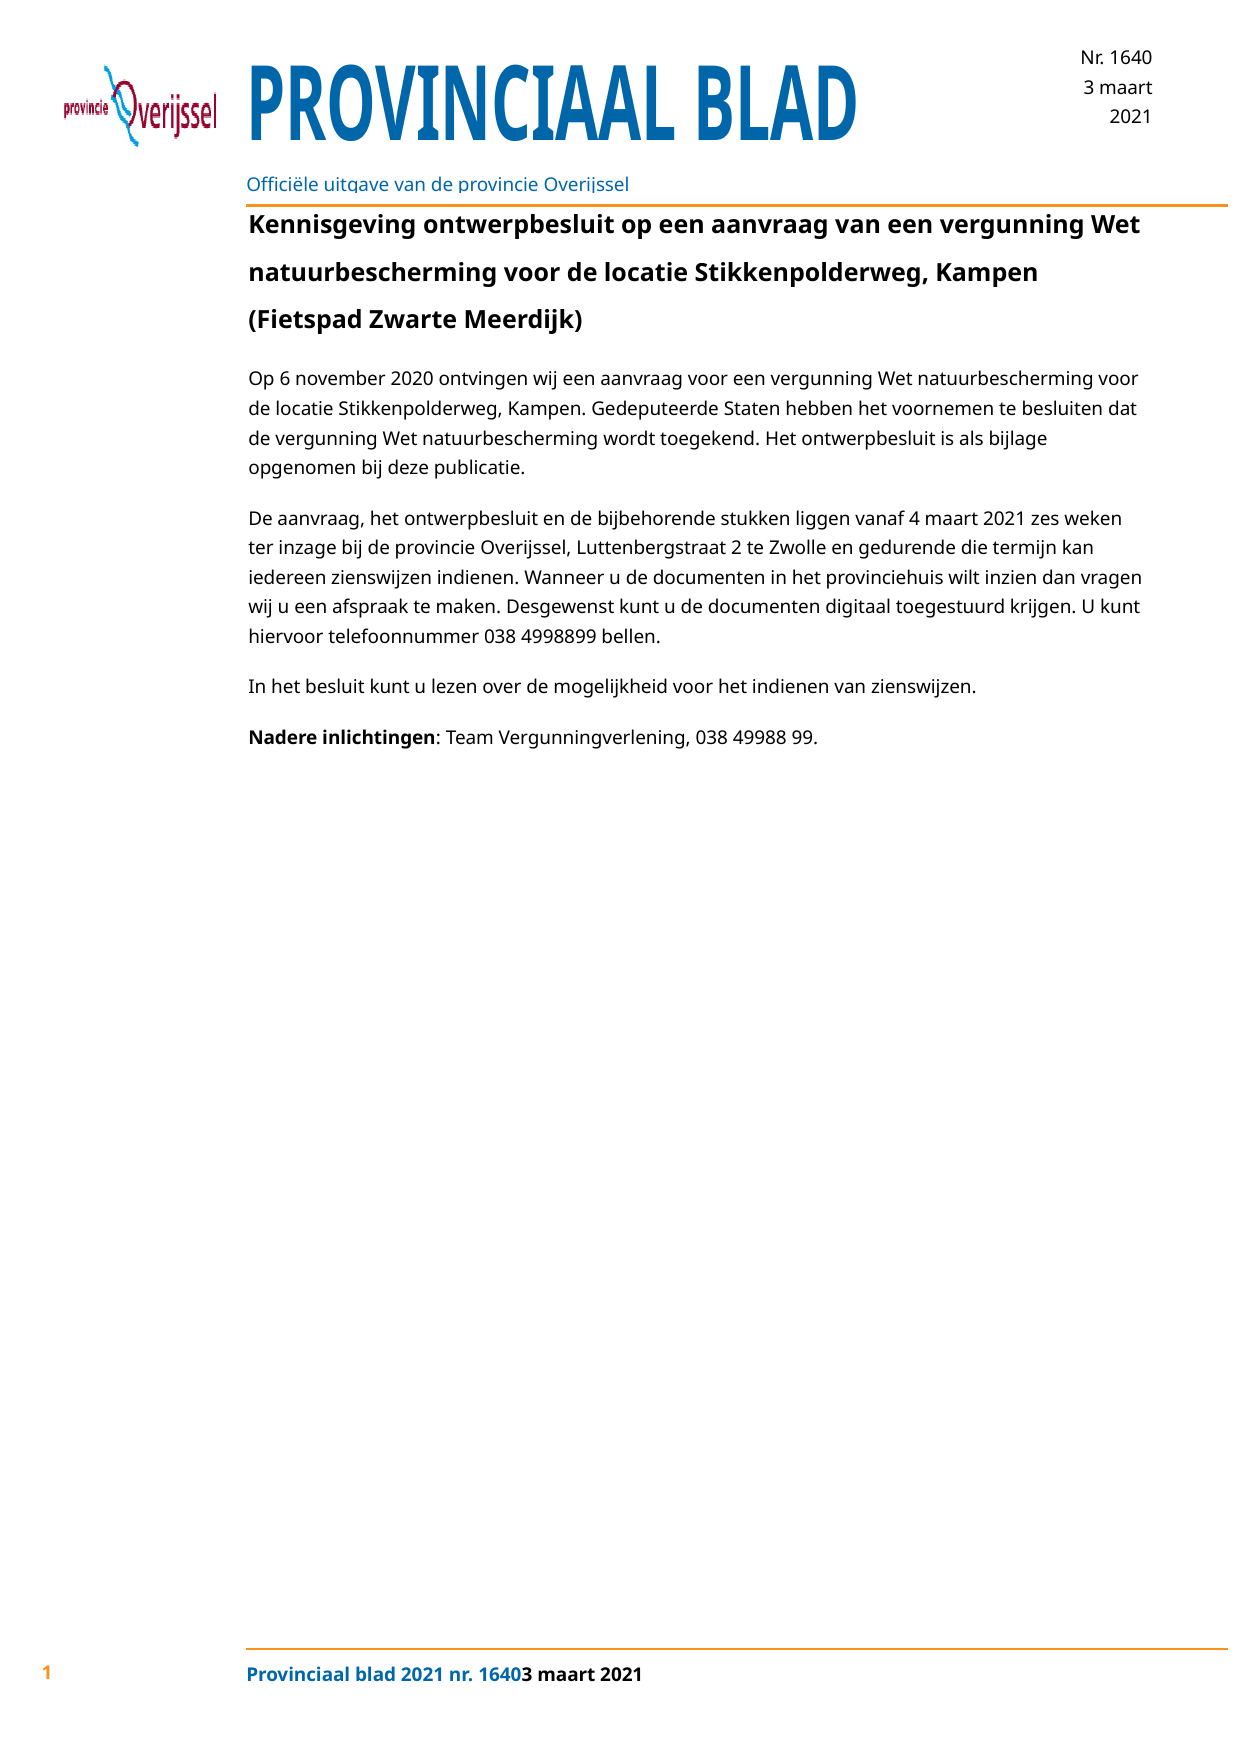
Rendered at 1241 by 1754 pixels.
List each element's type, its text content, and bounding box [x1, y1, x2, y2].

text Nadere inlichtingen: Team Vergunningverlening, 038 49988 99. [248, 724, 1152, 749]
text Kennisgeving ontwerpbesluit op een aanvraag van een vergunning Wet natuurbescherming voor de locatie Stikkenpolderweg, Kampen (Fietspad Zwarte Meerdijk) [248, 207, 1152, 336]
picture [41, 47, 231, 172]
text De aanvraag, het ontwerpbesluit en de bijbehorende stukken liggen vanaf 4 maart 2021 zes weken ter inzage bij de provincie Overijssel, Luttenbergstraat 2 te Zwolle en gedurende die termijn kan iedereen zienswijzen indienen. Wanneer u de documenten in het provinciehuis wilt inzien dan vragen wij u een afspraak te maken. Desgewenst kunt u de documenten digitaal toegestuurd krijgen. U kunt hiervoor telefoonnummer 038 4998899 bellen. [248, 505, 1152, 649]
text Op 6 november 2020 ontvingen wij een aanvraag voor een vergunning Wet natuurbescherming voor de locatie Stikkenpolderweg, Kampen. Gedeputeerde Staten hebben het voornemen te besluiten dat de vergunning Wet natuurbescherming wordt toegekend. Het ontwerpbesluit is als bijlage opgenomen bij deze publicatie. [248, 366, 1152, 480]
text In het besluit kunt u lezen over de mogelijkheid voor het indienen van zienswijzen. [248, 673, 1152, 699]
